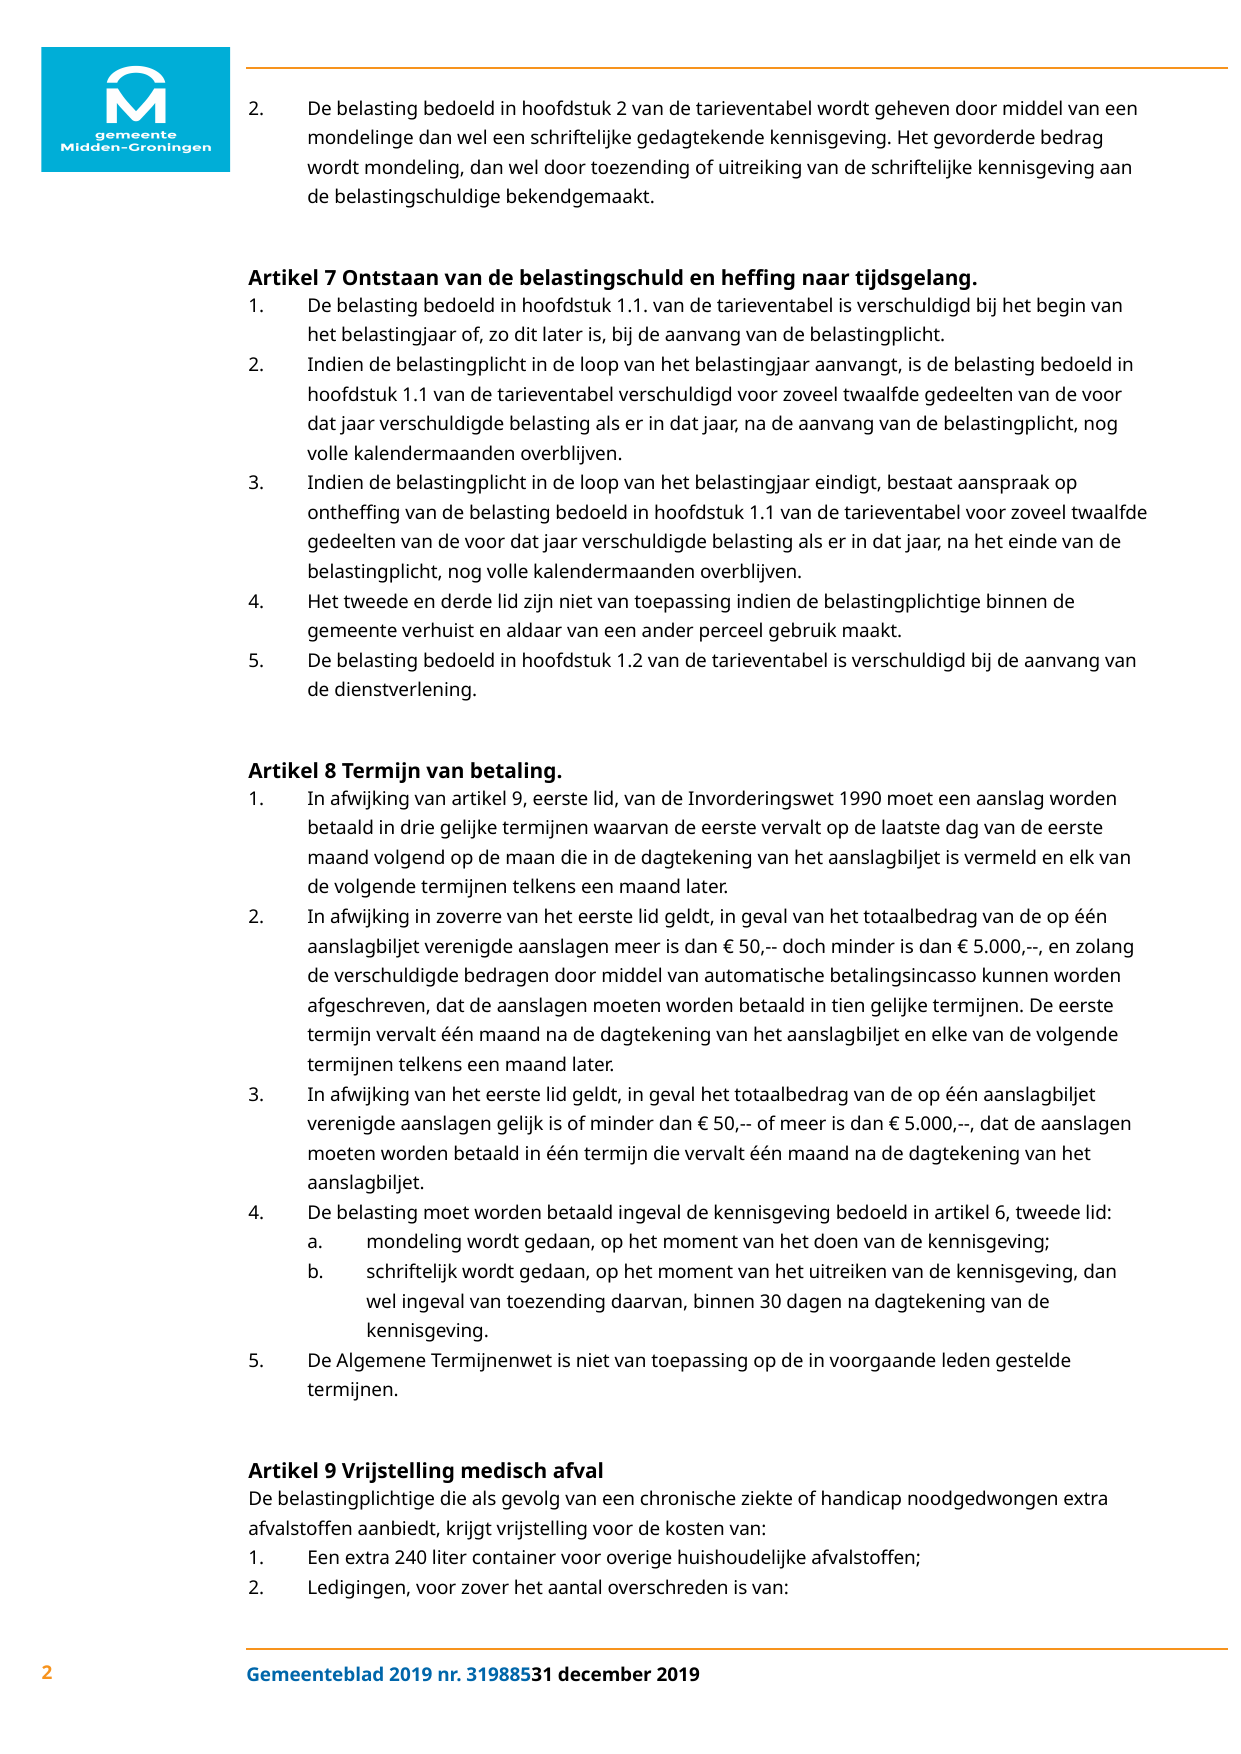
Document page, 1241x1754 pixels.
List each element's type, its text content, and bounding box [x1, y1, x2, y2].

list De belasting bedoeld in hoofdstuk 2 van de tarieventabel wordt geheven door middel van een mondelinge dan wel een schriftelijke gedagtekende kennisgeving. Het gevorderde bedrag wordt mondeling, dan wel door toezending of uitreiking van de schriftelijke kennisgeving aan de belastingschuldige bekendgemaakt. [248, 95, 1152, 209]
list In afwijking van het eerste lid geldt, in geval het totaalbedrag van de op één aanslagbiljet verenigde aanslagen gelijk is of minder dan € 50,-- of meer is dan € 5.000,--, dat de aanslagen moeten worden betaald in één termijn die vervalt één maand na de dagtekening van het aanslagbiljet. [248, 1081, 1152, 1195]
picture [184, 146, 190, 153]
list Het tweede en derde lid zijn niet van toepassing indien de belastingplichtige binnen de gemeente verhuist en aldaar van een ander perceel gebruik maakt. [248, 588, 1152, 643]
text Artikel 7 Ontstaan van de belastingschuld en heffing naar tijdsgelang. [248, 263, 1152, 292]
list In afwijking in zoverre van het eerste lid geldt, in geval van het totaalbedrag van de op één aanslagbiljet verenigde aanslagen meer is dan € 50,-- doch minder is dan € 5.000,--, en zolang de verschuldigde bedragen door middel van automatische betalingsincasso kunnen worden afgeschreven, dat de aanslagen moeten worden betaald in tien gelijke termijnen. De eerste termijn vervalt één maand na de dagtekening van het aanslagbiljet en elke van de volgende termijnen telkens een maand later. [248, 903, 1152, 1077]
text De belastingplichtige die als gevolg van een chronische ziekte of handicap noodgedwongen extra afvalstoffen aanbiedt, krijgt vrijstelling voor de kosten van: [248, 1485, 1152, 1540]
picture [108, 66, 164, 82]
list De belasting bedoeld in hoofdstuk 1.1. van de tarieventabel is verschuldigd bij het begin van het belastingjaar of, zo dit later is, bij de aanvang van de belastingplicht. [248, 292, 1152, 347]
list mondeling wordt gedaan, op het moment van het doen van de kennisgeving; [307, 1229, 1152, 1254]
list Indien de belastingplicht in de loop van het belastingjaar aanvangt, is de belasting bedoeld in hoofdstuk 1.1 van de tarieventabel verschuldigd voor zoveel twaalfde gedeelten van de voor dat jaar verschuldigde belasting als er in dat jaar, na de aanvang van de belastingplicht, nog volle kalendermaanden overblijven. [248, 351, 1152, 466]
list schriftelijk wordt gedaan, op het moment van het uitreiken van de kennisgeving, dan wel ingeval van toezending daarvan, binnen 30 dagen na dagtekening van de kennisgeving. [307, 1258, 1152, 1343]
list De belasting moet worden betaald ingeval de kennisgeving bedoeld in artikel 6, tweede lid: [248, 1199, 1152, 1225]
list De belasting bedoeld in hoofdstuk 1.2 van de tarieventabel is verschuldigd bij de aanvang van de dienstverlening. [248, 647, 1152, 702]
text Artikel 8 Termijn van betaling. [248, 757, 1152, 785]
list De Algemene Termijnenwet is niet van toepassing op de in voorgaande leden gestelde termijnen. [248, 1347, 1152, 1402]
list Ledigingen, voor zover het aantal overschreden is van: [248, 1574, 1152, 1599]
list In afwijking van artikel 9, eerste lid, van de Invorderingswet 1990 moet een aanslag worden betaald in drie gelijke termijnen waarvan de eerste vervalt op de laatste dag van de eerste maand volgend op de maan die in de dagtekening van het aanslagbiljet is vermeld en elk van de volgende termijnen telkens een maand later. [248, 785, 1152, 899]
list Een extra 240 liter container voor overige huishoudelijke afvalstoffen; [248, 1544, 1152, 1570]
text Artikel 9 Vrijstelling medisch afval [248, 1457, 1152, 1485]
picture [107, 89, 165, 122]
list Indien de belastingplicht in de loop van het belastingjaar eindigt, bestaat aanspraak op ontheffing van de belasting bedoeld in hoofdstuk 1.1 van de tarieventabel voor zoveel twaalfde gedeelten van de voor dat jaar verschuldigde belasting als er in dat jaar, na het einde van de belastingplicht, nog volle kalendermaanden overblijven. [248, 469, 1152, 584]
